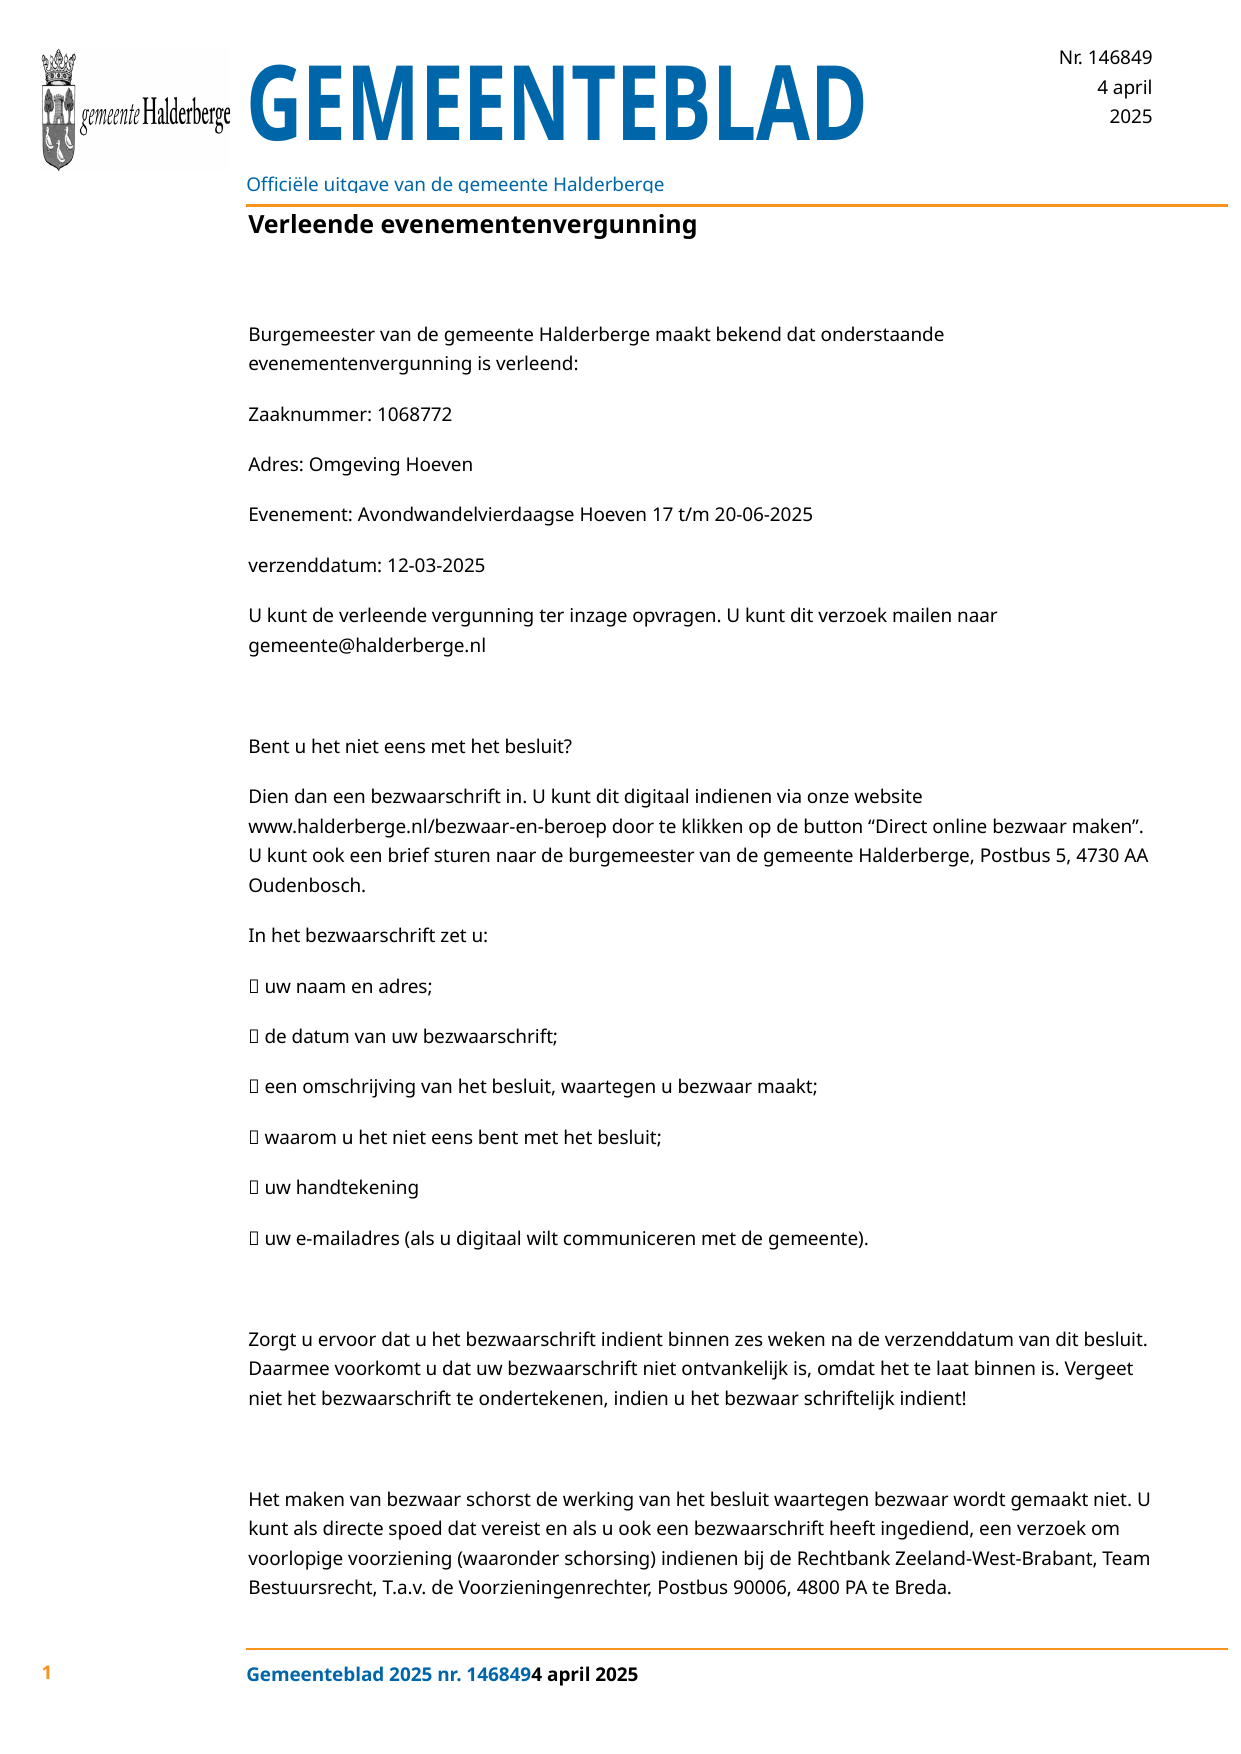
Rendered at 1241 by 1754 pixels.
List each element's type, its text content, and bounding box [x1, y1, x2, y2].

text  waarom u het niet eens bent met het besluit; [248, 1124, 1152, 1150]
text Het maken van bezwaar schorst de werking van het besluit waartegen bezwaar wordt gemaakt niet. U kunt als directe spoed dat vereist en als u ook een bezwaarschrift heeft ingediend, een verzoek om voorlopige voorziening (waaronder schorsing) indienen bij de Rechtbank Zeeland-West-Brabant, Team Bestuursrecht, T.a.v. de Voorzieningenrechter, Postbus 90006, 4800 PA te Breda. [248, 1486, 1152, 1600]
text Zaaknummer: 1068772 [248, 401, 1152, 426]
text Adres: Omgeving Hoeven [248, 451, 1152, 477]
text Verleende evenementenvergunning [248, 207, 1152, 241]
text U kunt de verleende vergunning ter inzage opvragen. U kunt dit verzoek mailen naar gemeente@halderberge.nl [248, 602, 1152, 658]
text  uw handtekening [248, 1174, 1152, 1200]
text Zorgt u ervoor dat u het bezwaarschrift indient binnen zes weken na de verzenddatum van dit besluit. Daarmee voorkomt u dat uw bezwaarschrift niet ontvankelijk is, omdat het te laat binnen is. Vergeet niet het bezwaarschrift te ondertekenen, indien u het bezwaar schriftelijk indient! [248, 1326, 1152, 1411]
text Evenement: Avondwandelvierdaagse Hoeven 17 t/m 20-06-2025 [248, 502, 1152, 527]
picture [41, 47, 231, 172]
text  uw e-mailadres (als u digitaal wilt communiceren met de gemeente). [248, 1225, 1152, 1251]
text  uw naam en adres; [248, 973, 1152, 998]
text Bent u het niet eens met het besluit? [248, 733, 1152, 758]
text verzenddatum: 12-03-2025 [248, 552, 1152, 578]
text Dien dan een bezwaarschrift in. U kunt dit digitaal indienen via onze website www.halderberge.nl/bezwaar-en-beroep door te klikken op de button “Direct online bezwaar maken”. U kunt ook een brief sturen naar de burgemeester van de gemeente Halderberge, Postbus 5, 4730 AA Oudenbosch. [248, 783, 1152, 898]
text  de datum van uw bezwaarschrift; [248, 1023, 1152, 1049]
text  een omschrijving van het besluit, waartegen u bezwaar maakt; [248, 1074, 1152, 1099]
text Burgemeester van de gemeente Halderberge maakt bekend dat onderstaande evenementenvergunning is verleend: [248, 321, 1152, 376]
text In het bezwaarschrift zet u: [248, 922, 1152, 948]
